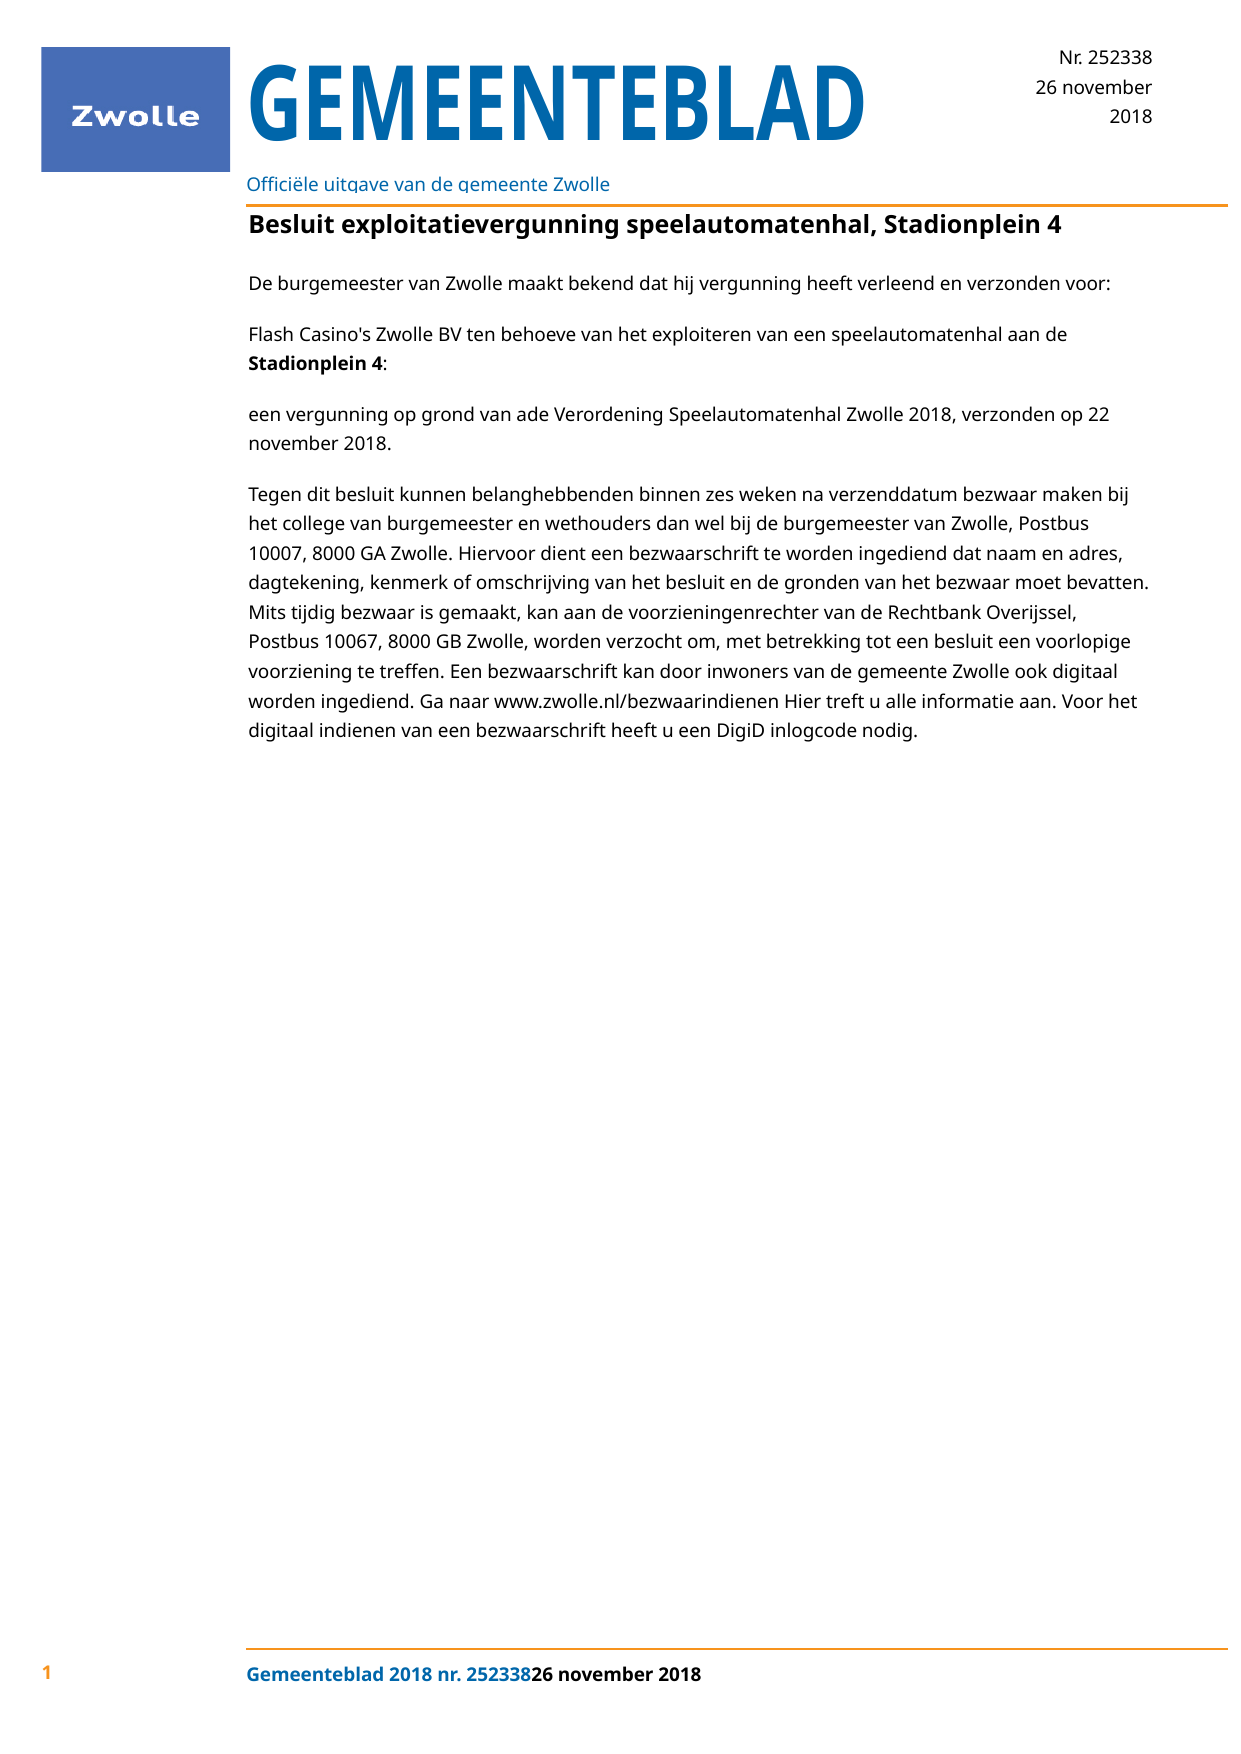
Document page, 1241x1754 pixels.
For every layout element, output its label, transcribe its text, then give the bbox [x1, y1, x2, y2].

picture [41, 47, 231, 172]
text Flash Casino's Zwolle BV ten behoeve van het exploiteren van een speelautomatenhal aan de Stadionplein 4: [248, 321, 1152, 376]
text De burgemeester van Zwolle maakt bekend dat hij vergunning heeft verleend en verzonden voor: [248, 270, 1152, 296]
text Tegen dit besluit kunnen belanghebbenden binnen zes weken na verzenddatum bezwaar maken bij het college van burgemeester en wethouders dan wel bij de burgemeester van Zwolle, Postbus 10007, 8000 GA Zwolle. Hiervoor dient een bezwaarschrift te worden ingediend dat naam en adres, dagtekening, kenmerk of omschrijving van het besluit en de gronden van het bezwaar moet bevatten. Mits tijdig bezwaar is gemaakt, kan aan de voorzieningenrechter van de Rechtbank Overijssel, Postbus 10067, 8000 GB Zwolle, worden verzocht om, met betrekking tot een besluit een voorlopige voorziening te treffen. Een bezwaarschrift kan door inwoners van de gemeente Zwolle ook digitaal worden ingediend. Ga naar www.zwolle.nl/bezwaarindienen Hier treft u alle informatie aan. Voor het digitaal indienen van een bezwaarschrift heeft u een DigiD inlogcode nodig. [248, 481, 1152, 743]
text Besluit exploitatievergunning speelautomatenhal, Stadionplein 4 [248, 207, 1152, 241]
text een vergunning op grond van ade Verordening Speelautomatenhal Zwolle 2018, verzonden op 22 november 2018. [248, 401, 1152, 456]
